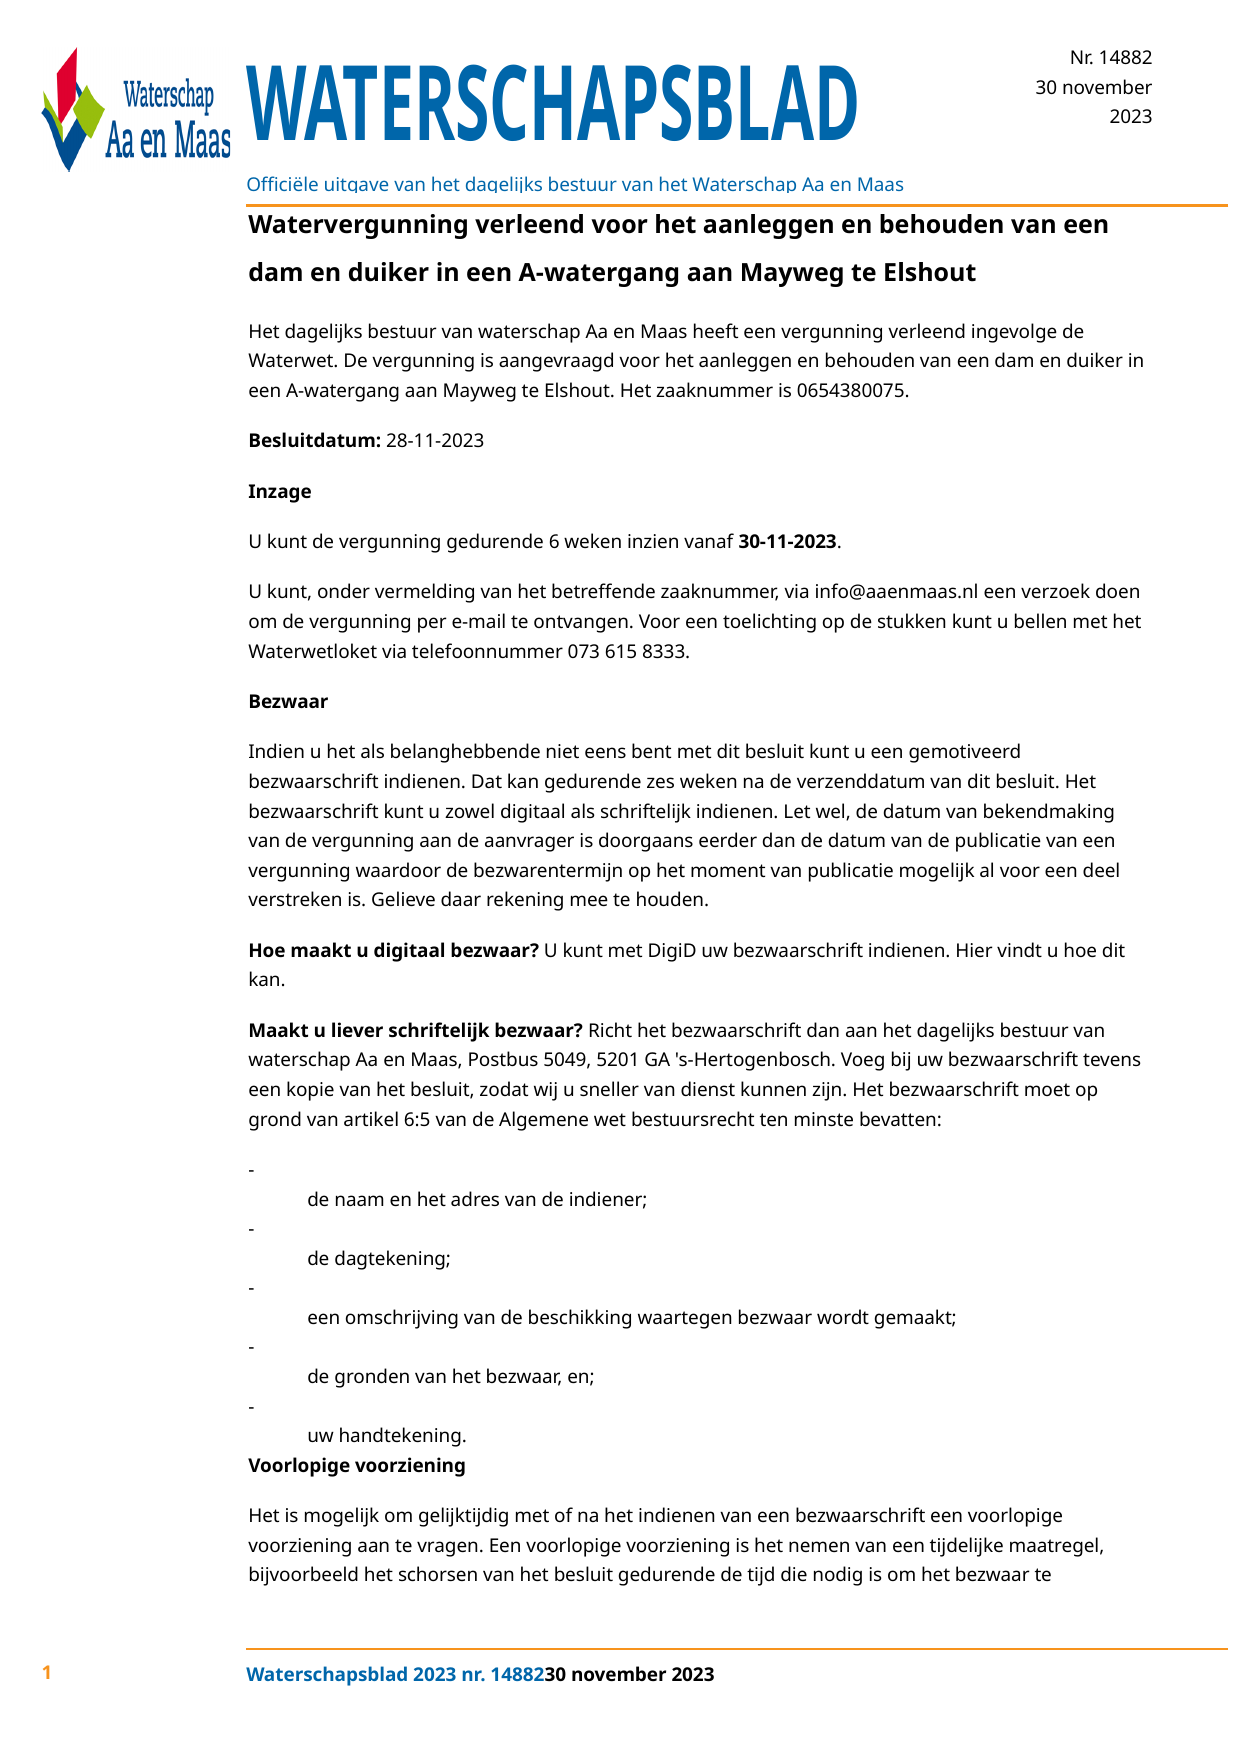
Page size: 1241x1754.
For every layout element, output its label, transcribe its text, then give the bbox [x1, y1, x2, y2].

list de naam en het adres van de indiener; [248, 1186, 1152, 1212]
text Watervergunning verleend voor het aanleggen en behouden van een dam en duiker in een A-watergang aan Mayweg te Elshout [248, 207, 1152, 288]
list uw handtekening. [248, 1422, 1152, 1448]
text Voorlopige voorziening [248, 1452, 1152, 1478]
text Inzage [248, 478, 1152, 504]
text Bezwaar [248, 688, 1152, 714]
text Het dagelijks bestuur van waterschap Aa en Maas heeft een vergunning verleend ingevolge de Waterwet. De vergunning is aangevraagd voor het aanleggen en behouden van een dam en duiker in een A-watergang aan Mayweg te Elshout. Het zaaknummer is 0654380075. [248, 318, 1152, 403]
text U kunt de vergunning gedurende 6 weken inzien vanaf 30-11-2023. [248, 528, 1152, 554]
list een omschrijving van de beschikking waartegen bezwaar wordt gemaakt; [248, 1304, 1152, 1330]
text Indien u het als belanghebbende niet eens bent met dit besluit kunt u een gemotiveerd bezwaarschrift indienen. Dat kan gedurende zes weken na de verzenddatum van dit besluit. Het bezwaarschrift kunt u zowel digitaal als schriftelijk indienen. Let wel, de datum van bekendmaking van de vergunning aan de aanvrager is doorgaans eerder dan de datum van de publicatie van een vergunning waardoor de bezwarentermijn op het moment van publicatie mogelijk al voor een deel verstreken is. Gelieve daar rekening mee te houden. [248, 739, 1152, 912]
text Het is mogelijk om gelijktijdig met of na het indienen van een bezwaarschrift een voorlopige voorziening aan te vragen. Een voorlopige voorziening is het nemen van een tijdelijke maatregel, bijvoorbeeld het schorsen van het besluit gedurende de tijd die nodig is om het bezwaar te [248, 1502, 1152, 1587]
text Besluitdatum: 28-11-2023 [248, 427, 1152, 453]
text Hoe maakt u digitaal bezwaar? U kunt met DigiD uw bezwaarschrift indienen. Hier vindt u hoe dit kan. [248, 937, 1152, 992]
picture [41, 47, 231, 172]
text Maakt u liever schriftelijk bezwaar? Richt het bezwaarschrift dan aan het dagelijks bestuur van waterschap Aa en Maas, Postbus 5049, 5201 GA 's-Hertogenbosch. Voeg bij uw bezwaarschrift tevens een kopie van het besluit, zodat wij u sneller van dienst kunnen zijn. Het bezwaarschrift moet op grond van artikel 6:5 van de Algemene wet bestuursrecht ten minste bevatten: [248, 1017, 1152, 1132]
text U kunt, onder vermelding van het betreffende zaaknummer, via info@aaenmaas.nl een verzoek doen om de vergunning per e-mail te ontvangen. Voor een toelichting op de stukken kunt u bellen met het Waterwetloket via telefoonnummer 073 615 8333. [248, 579, 1152, 664]
list de dagtekening; [248, 1245, 1152, 1271]
list de gronden van het bezwaar, en; [248, 1363, 1152, 1389]
